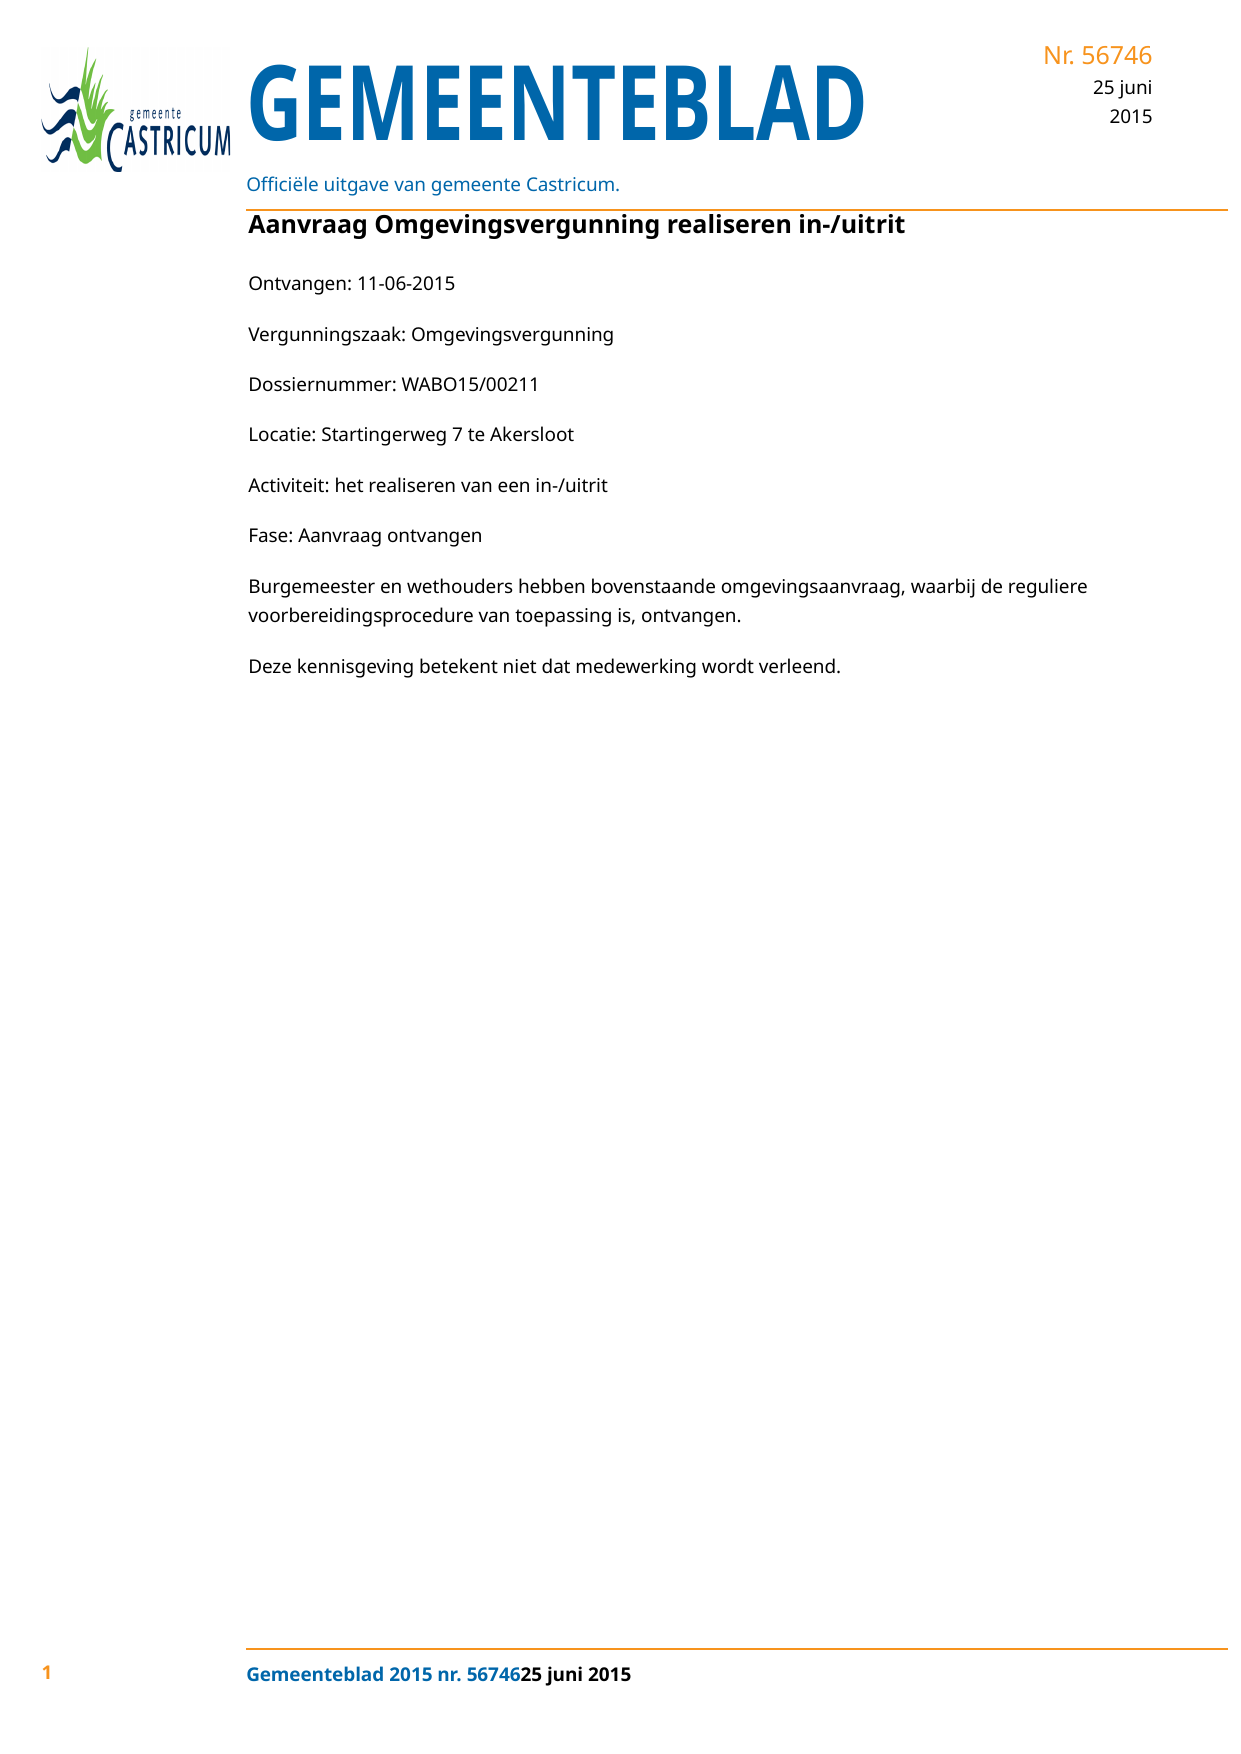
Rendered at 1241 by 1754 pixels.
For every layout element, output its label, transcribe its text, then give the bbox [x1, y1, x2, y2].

text Ontvangen: 11-06-2015 [248, 270, 1152, 296]
text Fase: Aanvraag ontvangen [248, 522, 1152, 548]
text Aanvraag Omgevingsvergunning realiseren in-/uitrit [248, 211, 1152, 241]
text Locatie: Startingerweg 7 te Akersloot [248, 422, 1152, 447]
text Activiteit: het realiseren van een in-/uitrit [248, 472, 1152, 498]
picture [41, 47, 231, 172]
text Burgemeester en wethouders hebben bovenstaande omgevingsaanvraag, waarbij de reguliere voorbereidingsprocedure van toepassing is, ontvangen. [248, 573, 1152, 628]
text Vergunningszaak: Omgevingsvergunning [248, 321, 1152, 346]
text Deze kennisgeving betekent niet dat medewerking wordt verleend. [248, 653, 1152, 678]
text Dossiernummer: WABO15/00211 [248, 371, 1152, 397]
